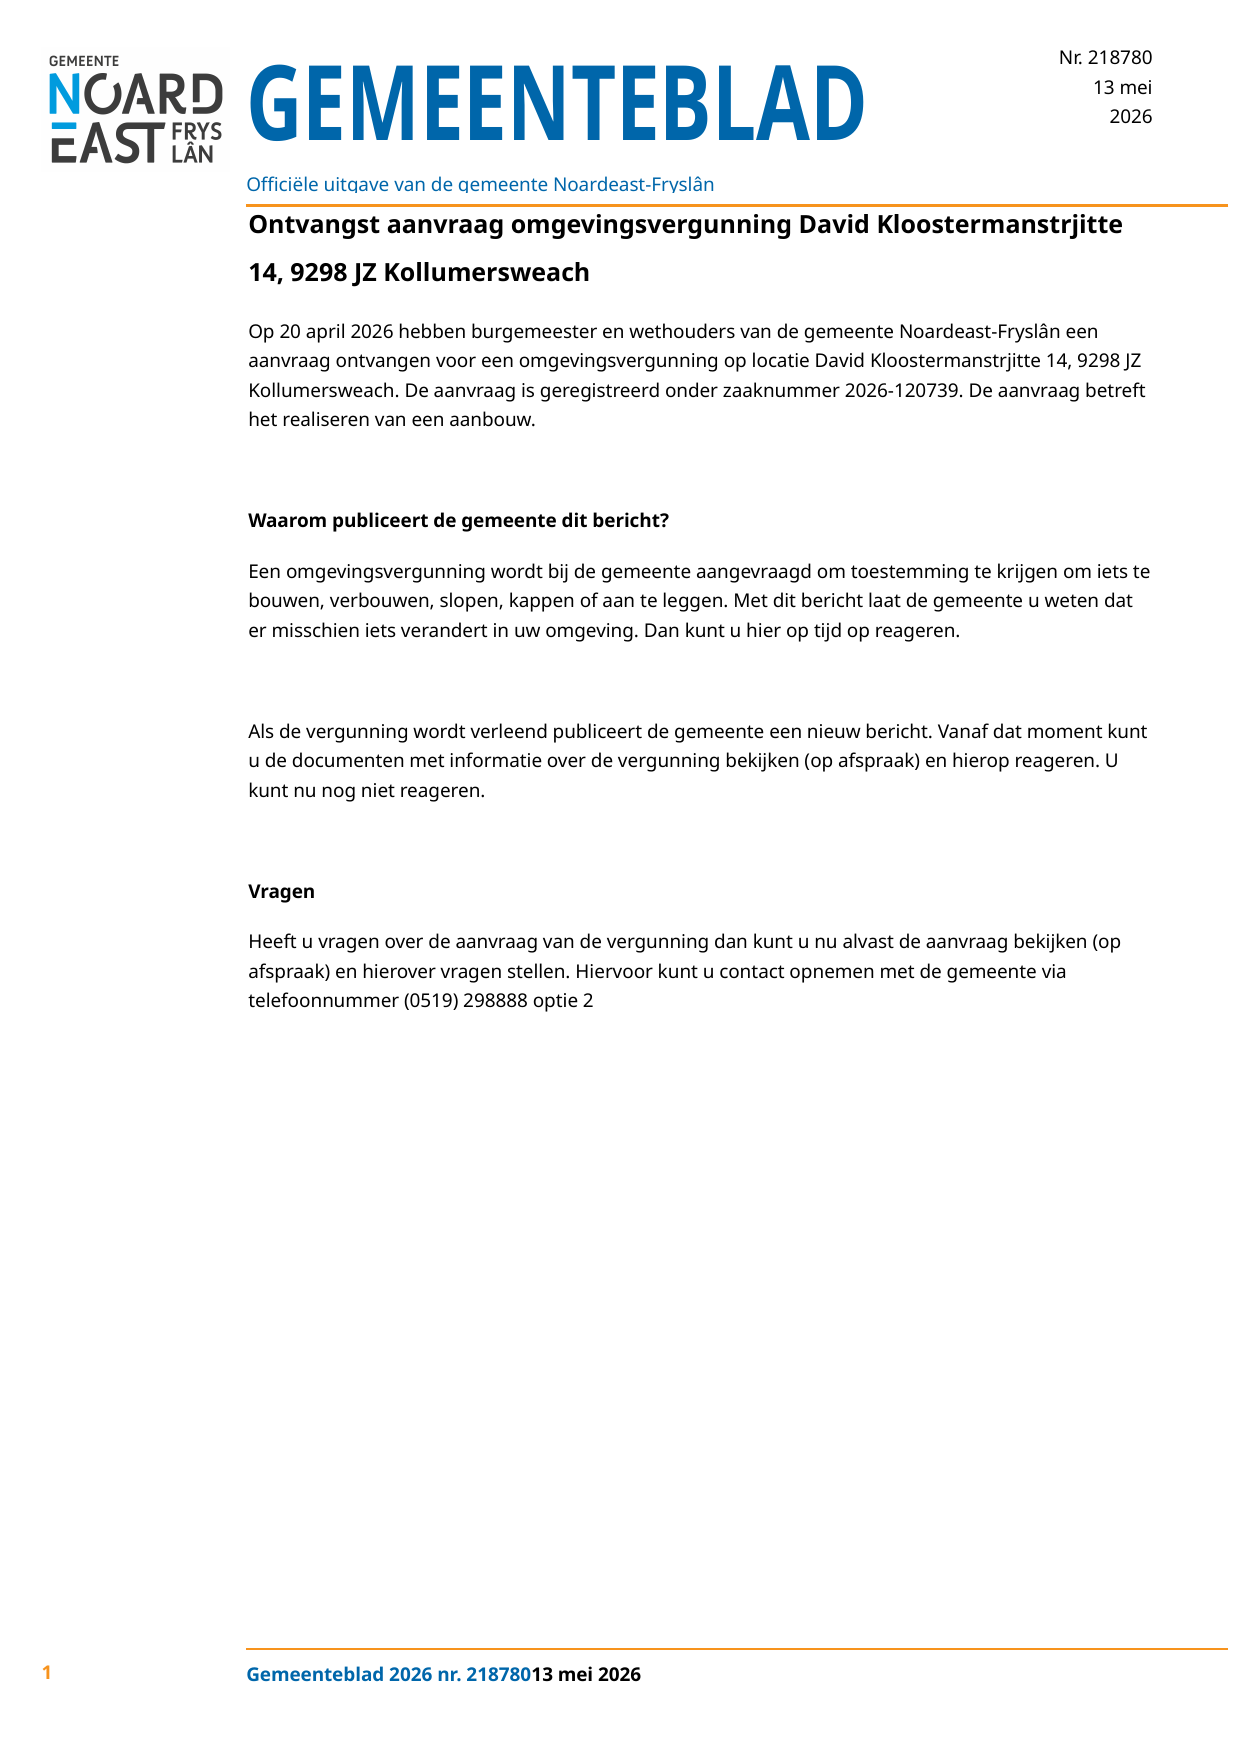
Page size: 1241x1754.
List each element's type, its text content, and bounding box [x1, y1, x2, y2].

text Heeft u vragen over de aanvraag van de vergunning dan kunt u nu alvast de aanvraag bekijken (op afspraak) en hierover vragen stellen. Hiervoor kunt u contact opnemen met de gemeente via telefoonnummer (0519) 298888 optie 2 [248, 928, 1152, 1013]
text Waarom publiceert de gemeente dit bericht? [248, 507, 1152, 533]
text Als de vergunning wordt verleend publiceert de gemeente een nieuw bericht. Vanaf dat moment kunt u de documenten met informatie over de vergunning bekijken (op afspraak) en hierop reageren. U kunt nu nog niet reageren. [248, 718, 1152, 803]
text Op 20 april 2026 hebben burgemeester en wethouders van de gemeente Noardeast-Fryslân een aanvraag ontvangen voor een omgevingsvergunning op locatie David Kloostermanstrjitte 14, 9298 JZ Kollumersweach. De aanvraag is geregistreerd onder zaaknummer 2026-120739. De aanvraag betreft het realiseren van een aanbouw. [248, 318, 1152, 432]
text Ontvangst aanvraag omgevingsvergunning David Kloostermanstrjitte 14, 9298 JZ Kollumersweach [248, 207, 1152, 288]
text Een omgevingsvergunning wordt bij de gemeente aangevraagd om toestemming te krijgen om iets te bouwen, verbouwen, slopen, kappen of aan te leggen. Met dit bericht laat de gemeente u weten dat er misschien iets verandert in uw omgeving. Dan kunt u hier op tijd op reageren. [248, 558, 1152, 643]
text Vragen [248, 878, 1152, 904]
picture [41, 47, 231, 172]
